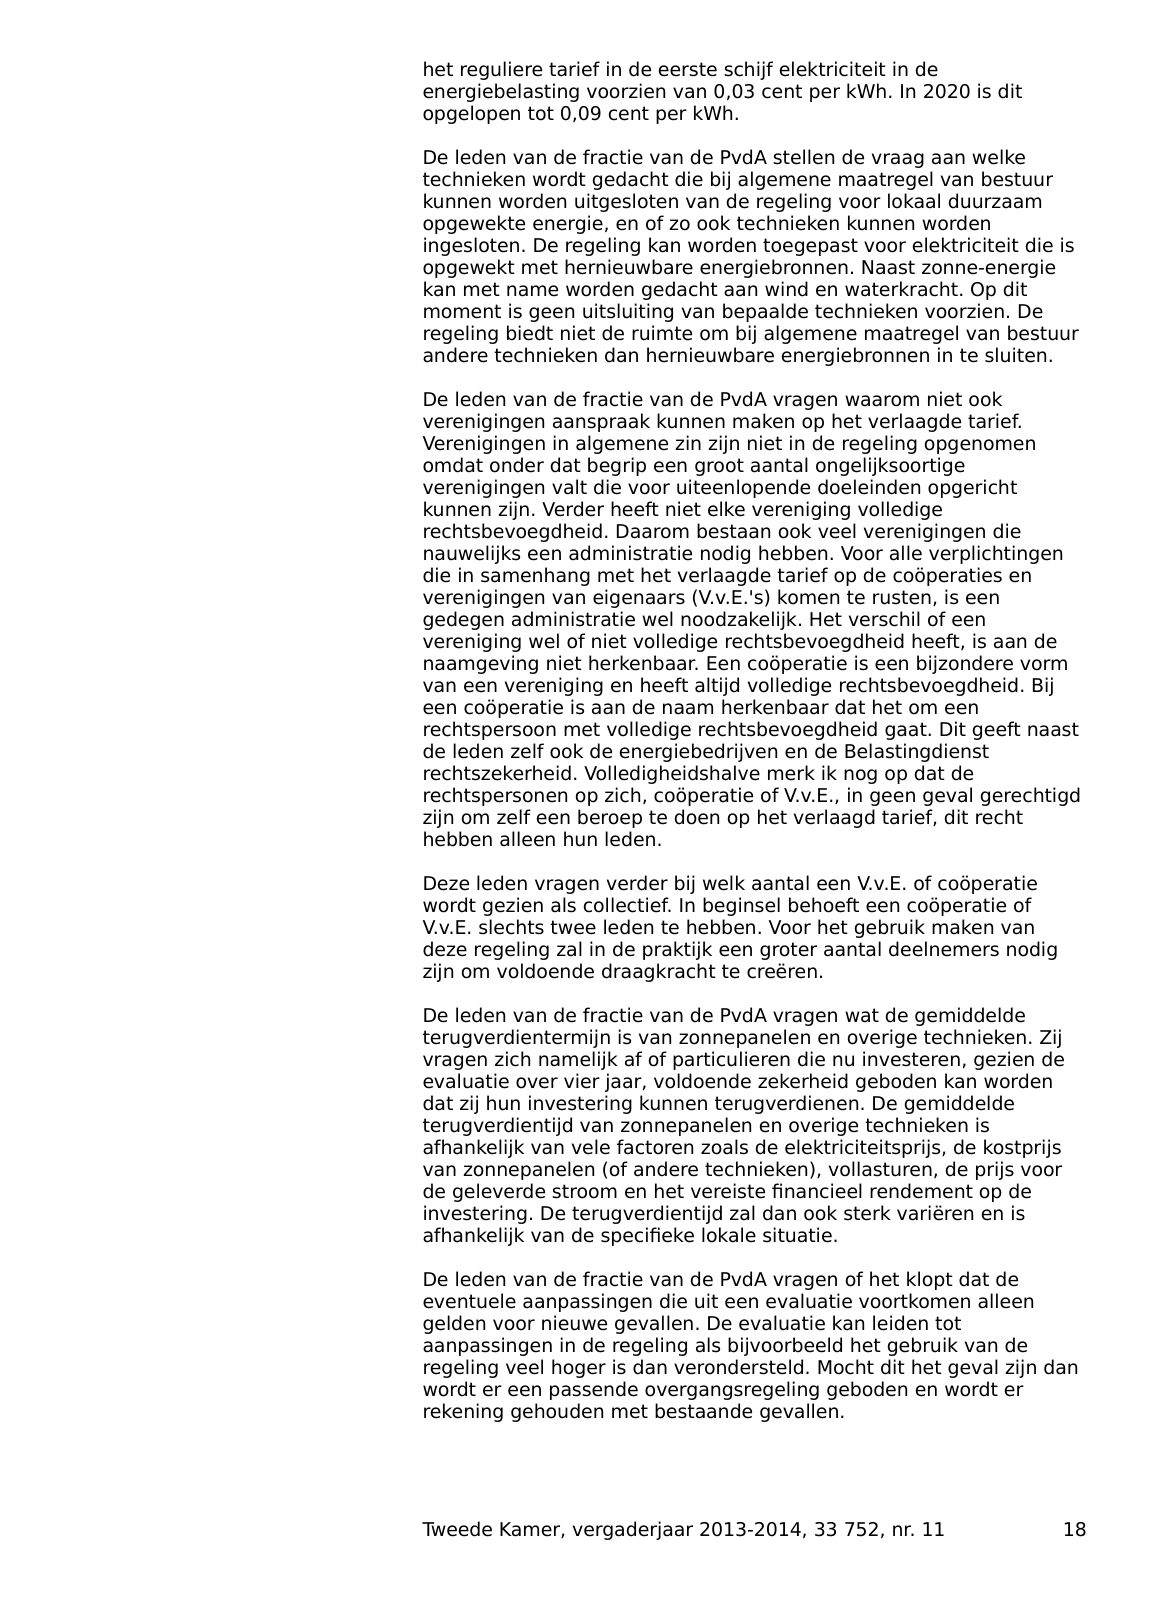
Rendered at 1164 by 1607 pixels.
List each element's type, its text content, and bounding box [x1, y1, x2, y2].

text De leden van de fractie van de PvdA vragen of het klopt dat de eventuele aanpassingen die uit een evaluatie voortkomen alleen gelden voor nieuwe gevallen. De evaluatie kan leiden tot aanpassingen in de regeling als bijvoorbeeld het gebruik van de regeling veel hoger is dan verondersteld. Mocht dit het geval zijn dan wordt er een passende overgangsregeling geboden en wordt er rekening gehouden met bestaande gevallen. [422, 1269, 1087, 1423]
text De leden van de fractie van de PvdA vragen wat de gemiddelde terugverdientermijn is van zonnepanelen en overige technieken. Zij vragen zich namelijk af of particulieren die nu investeren, gezien de evaluatie over vier jaar, voldoende zekerheid geboden kan worden dat zij hun investering kunnen terugverdienen. De gemiddelde terugverdientijd van zonnepanelen en overige technieken is afhankelijk van vele factoren zoals de elektriciteitsprijs, de kostprijs van zonnepanelen (of andere technieken), vollasturen, de prijs voor de geleverde stroom en het vereiste financieel rendement op de investering. De terugverdientijd zal dan ook sterk variëren en is afhankelijk van de specifieke lokale situatie. [422, 1005, 1087, 1247]
text Deze leden vragen verder bij welk aantal een V.v.E. of coöperatie wordt gezien als collectief. In beginsel behoeft een coöperatie of V.v.E. slechts twee leden te hebben. Voor het gebruik maken van deze regeling zal in de praktijk een groter aantal deelnemers nodig zijn om voldoende draagkracht te creëren. [422, 873, 1087, 983]
text De leden van de fractie van de PvdA vragen waarom niet ook verenigingen aanspraak kunnen maken op het verlaagde tarief. Verenigingen in algemene zin zijn niet in de regeling opgenomen omdat onder dat begrip een groot aantal ongelijksoortige verenigingen valt die voor uiteenlopende doeleinden opgericht kunnen zijn. Verder heeft niet elke vereniging volledige rechtsbevoegdheid. Daarom bestaan ook veel verenigingen die nauwelijks een administratie nodig hebben. Voor alle verplichtingen die in samenhang met het verlaagde tarief op de coöperaties en verenigingen van eigenaars (V.v.E.'s) komen te rusten, is een gedegen administratie wel noodzakelijk. Het verschil of een vereniging wel of niet volledige rechtsbevoegdheid heeft, is aan de naamgeving niet herkenbaar. Een coöperatie is een bijzondere vorm van een vereniging en heeft altijd volledige rechtsbevoegdheid. Bij een coöperatie is aan de naam herkenbaar dat het om een rechtspersoon met volledige rechtsbevoegdheid gaat. Dit geeft naast de leden zelf ook de energiebedrijven en de Belastingdienst rechtszekerheid. Volledigheidshalve merk ik nog op dat de rechtspersonen op zich, coöperatie of V.v.E., in geen geval gerechtigd zijn om zelf een beroep te doen op het verlaagd tarief, dit recht hebben alleen hun leden. [422, 389, 1087, 851]
text De leden van de fractie van de PvdA stellen de vraag aan welke technieken wordt gedacht die bij algemene maatregel van bestuur kunnen worden uitgesloten van de regeling voor lokaal duurzaam opgewekte energie, en of zo ook technieken kunnen worden ingesloten. De regeling kan worden toegepast voor elektriciteit die is opgewekt met hernieuwbare energiebronnen. Naast zonne-energie kan met name worden gedacht aan wind en waterkracht. Op dit moment is geen uitsluiting van bepaalde technieken voorzien. De regeling biedt niet de ruimte om bij algemene maatregel van bestuur andere technieken dan hernieuwbare energiebronnen in te sluiten. [422, 147, 1087, 367]
text het reguliere tarief in de eerste schijf elektriciteit in de energiebelasting voorzien van 0,03 cent per kWh. In 2020 is dit opgelopen tot 0,09 cent per kWh. [422, 59, 1087, 125]
